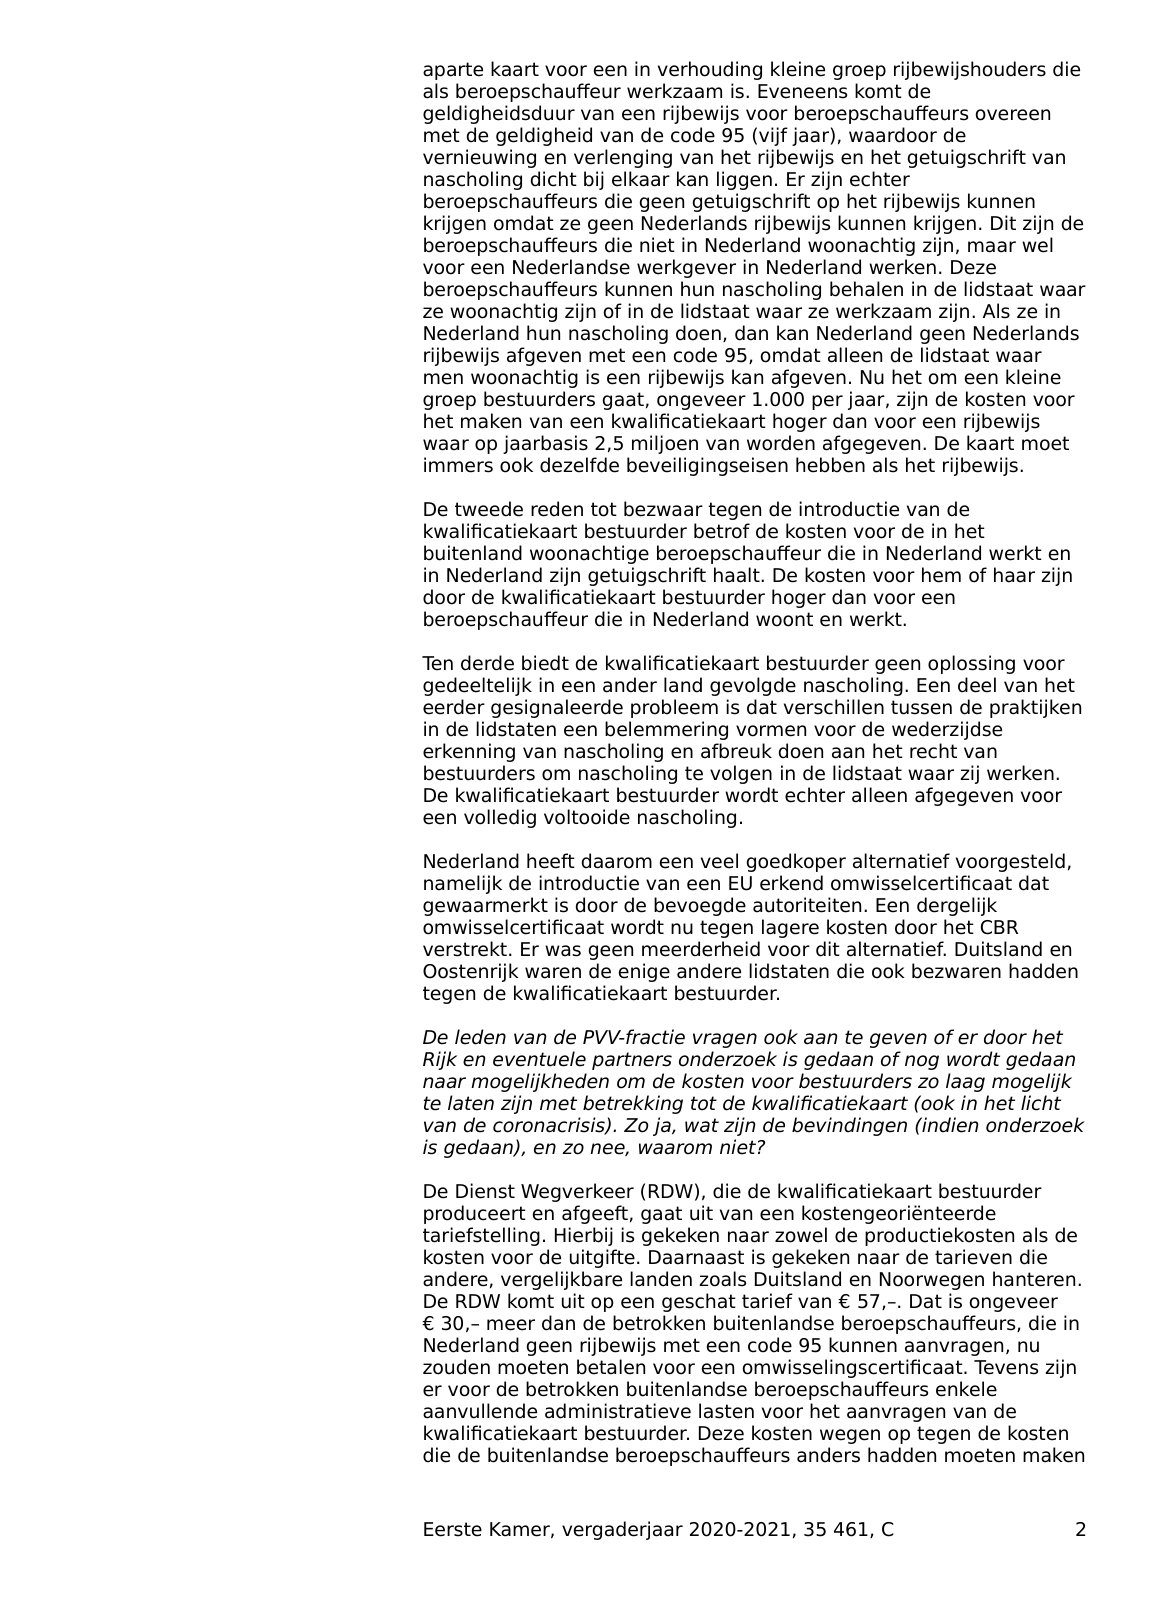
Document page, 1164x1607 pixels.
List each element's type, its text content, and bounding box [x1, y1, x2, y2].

text Nederland heeft daarom een veel goedkoper alternatief voorgesteld, namelijk de introductie van een EU erkend omwisselcertificaat dat gewaarmerkt is door de bevoegde autoriteiten. Een dergelijk omwisselcertificaat wordt nu tegen lagere kosten door het CBR verstrekt. Er was geen meerderheid voor dit alternatief. Duitsland en Oostenrijk waren de enige andere lidstaten die ook bezwaren hadden tegen de kwalificatiekaart bestuurder. [422, 851, 1087, 1005]
text De leden van de PVV-fractie vragen ook aan te geven of er door het Rijk en eventuele partners onderzoek is gedaan of nog wordt gedaan naar mogelijkheden om de kosten voor bestuurders zo laag mogelijk te laten zijn met betrekking tot de kwalificatiekaart (ook in het licht van de coronacrisis). Zo ja, wat zijn de bevindingen (indien onderzoek is gedaan), en zo nee, waarom niet? [422, 1027, 1087, 1159]
text De Dienst Wegverkeer (RDW), die de kwalificatiekaart bestuurder produceert en afgeeft, gaat uit van een kostengeoriënteerde tariefstelling. Hierbij is gekeken naar zowel de productiekosten als de kosten voor de uitgifte. Daarnaast is gekeken naar de tarieven die andere, vergelijkbare landen zoals Duitsland en Noorwegen hanteren. De RDW komt uit op een geschat tarief van € 57,–. Dat is ongeveer € 30,– meer dan de betrokken buitenlandse beroepschauffeurs, die in Nederland geen rijbewijs met een code 95 kunnen aanvragen, nu zouden moeten betalen voor een omwisselingscertificaat. Tevens zijn er voor de betrokken buitenlandse beroepschauffeurs enkele aanvullende administratieve lasten voor het aanvragen van de kwalificatiekaart bestuurder. Deze kosten wegen op tegen de kosten die de buitenlandse beroepschauffeurs anders hadden moeten maken [422, 1181, 1087, 1467]
text aparte kaart voor een in verhouding kleine groep rijbewijshouders die als beroepschauffeur werkzaam is. Eveneens komt de geldigheidsduur van een rijbewijs voor beroepschauffeurs overeen met de geldigheid van de code 95 (vijf jaar), waardoor de vernieuwing en verlenging van het rijbewijs en het getuigschrift van nascholing dicht bij elkaar kan liggen. Er zijn echter beroepschauffeurs die geen getuigschrift op het rijbewijs kunnen krijgen omdat ze geen Nederlands rijbewijs kunnen krijgen. Dit zijn de beroepschauffeurs die niet in Nederland woonachtig zijn, maar wel voor een Nederlandse werkgever in Nederland werken. Deze beroepschauffeurs kunnen hun nascholing behalen in de lidstaat waar ze woonachtig zijn of in de lidstaat waar ze werkzaam zijn. Als ze in Nederland hun nascholing doen, dan kan Nederland geen Nederlands rijbewijs afgeven met een code 95, omdat alleen de lidstaat waar men woonachtig is een rijbewijs kan afgeven. Nu het om een kleine groep bestuurders gaat, ongeveer 1.000 per jaar, zijn de kosten voor het maken van een kwalificatiekaart hoger dan voor een rijbewijs waar op jaarbasis 2,5 miljoen van worden afgegeven. De kaart moet immers ook dezelfde beveiligingseisen hebben als het rijbewijs. [422, 59, 1087, 477]
text Ten derde biedt de kwalificatiekaart bestuurder geen oplossing voor gedeeltelijk in een ander land gevolgde nascholing. Een deel van het eerder gesignaleerde probleem is dat verschillen tussen de praktijken in de lidstaten een belemmering vormen voor de wederzijdse erkenning van nascholing en afbreuk doen aan het recht van bestuurders om nascholing te volgen in de lidstaat waar zij werken. De kwalificatiekaart bestuurder wordt echter alleen afgegeven voor een volledig voltooide nascholing. [422, 653, 1087, 829]
text De tweede reden tot bezwaar tegen de introductie van de kwalificatiekaart bestuurder betrof de kosten voor de in het buitenland woonachtige beroepschauffeur die in Nederland werkt en in Nederland zijn getuigschrift haalt. De kosten voor hem of haar zijn door de kwalificatiekaart bestuurder hoger dan voor een beroepschauffeur die in Nederland woont en werkt. [422, 499, 1087, 631]
